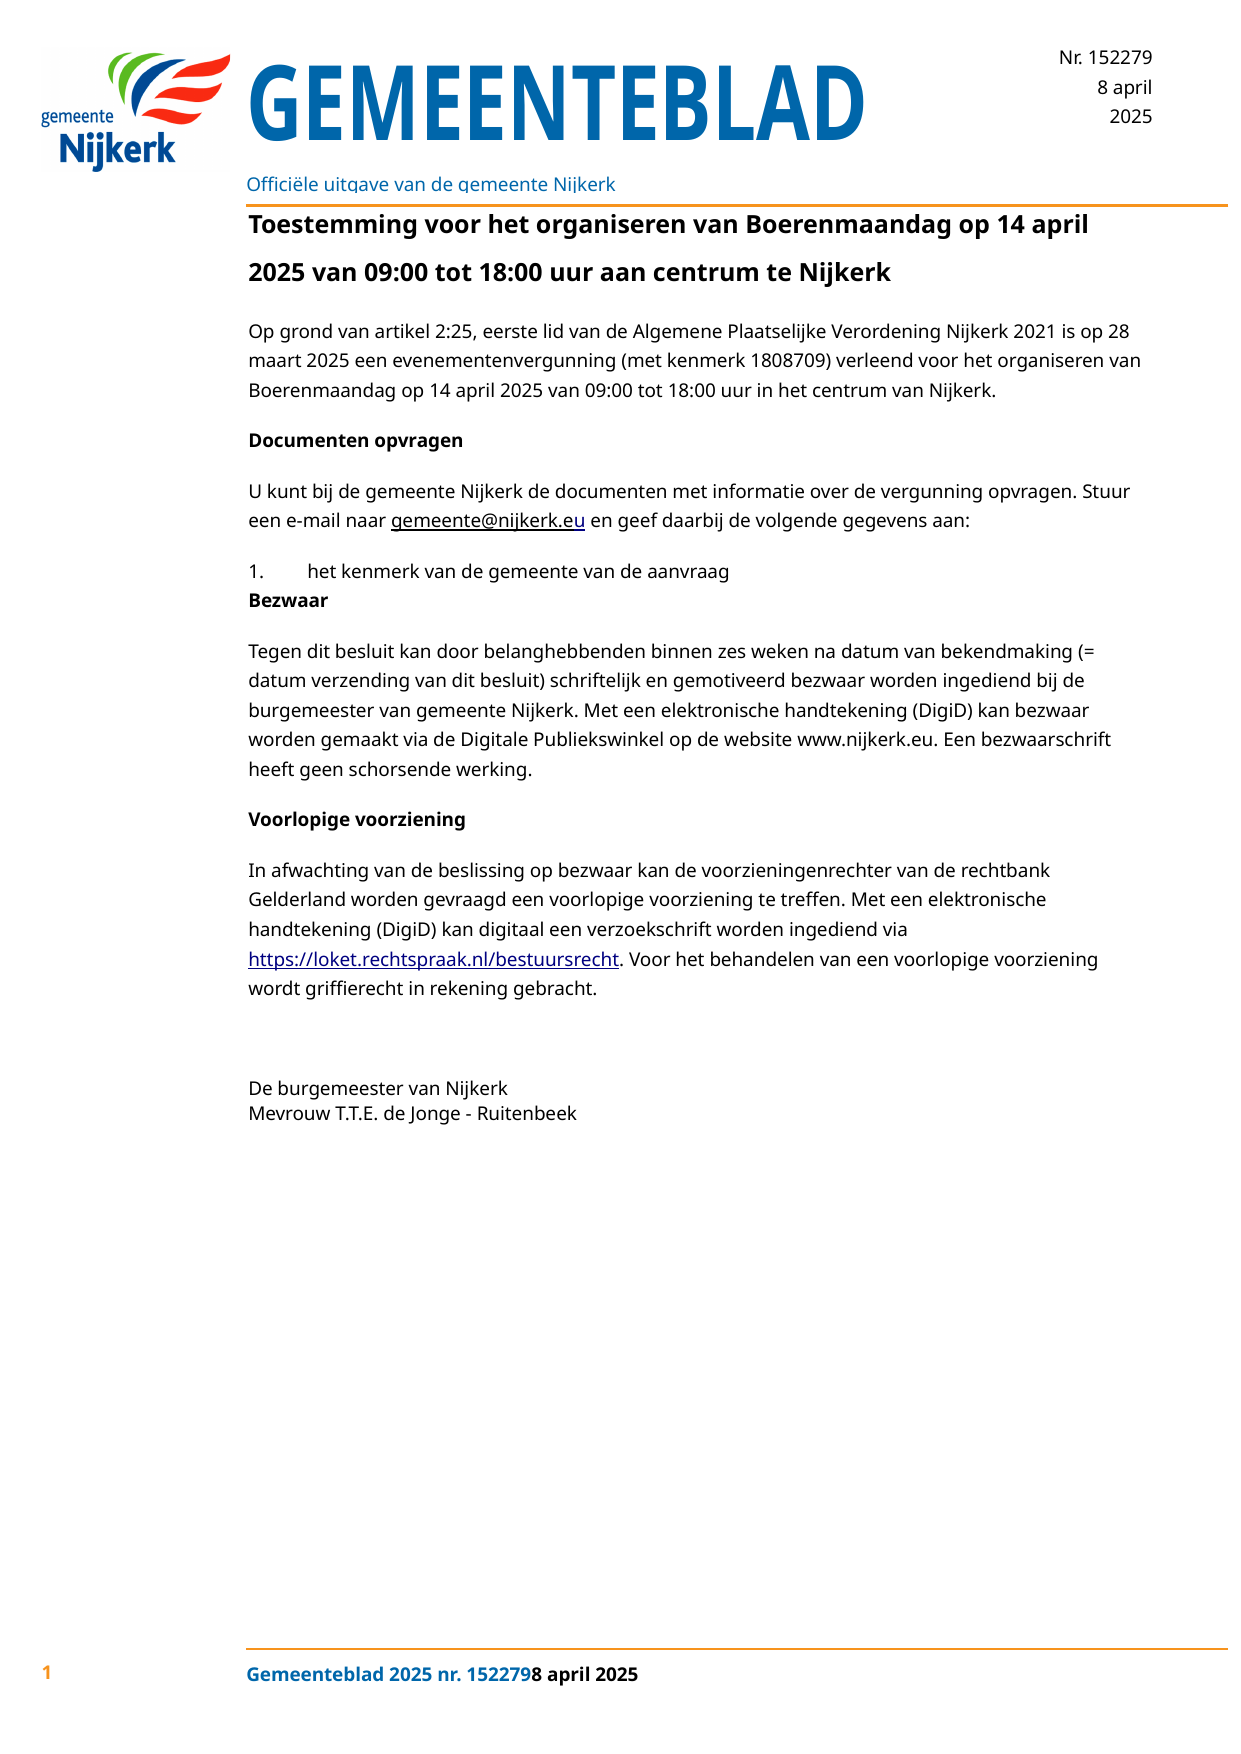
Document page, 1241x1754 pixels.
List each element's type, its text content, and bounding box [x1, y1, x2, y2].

picture [41, 47, 231, 172]
text Documenten opvragen [248, 427, 1152, 453]
text Voorlopige voorziening [248, 807, 1152, 832]
text Tegen dit besluit kan door belanghebbenden binnen zes weken na datum van bekendmaking (= datum verzending van dit besluit) schriftelijk en gemotiveerd bezwaar worden ingediend bij de burgemeester van gemeente Nijkerk. Met een elektronische handtekening (DigiD) kan bezwaar worden gemaakt via de Digitale Publiekswinkel op de website www.nijkerk.eu. Een bezwaarschrift heeft geen schorsende werking. [248, 638, 1152, 782]
text In afwachting van de beslissing op bezwaar kan de voorzieningenrechter van de rechtbank Gelderland worden gevraagd een voorlopige voorziening te treffen. Met een elektronische handtekening (DigiD) kan digitaal een verzoekschrift worden ingediend via https://loket.rechtspraak.nl/bestuursrecht. Voor het behandelen van een voorlopige voorziening wordt griffierecht in rekening gebracht. [248, 857, 1152, 1001]
text Toestemming voor het organiseren van Boerenmaandag op 14 april 2025 van 09:00 tot 18:00 uur aan centrum te Nijkerk [248, 207, 1152, 288]
list het kenmerk van de gemeente van de aanvraag [248, 558, 1152, 584]
text De burgemeester van Nijkerk [248, 1075, 1152, 1100]
text U kunt bij de gemeente Nijkerk de documenten met informatie over de vergunning opvragen. Stuur een e-mail naar gemeente@nijkerk.eu en geef daarbij de volgende gegevens aan: [248, 478, 1152, 533]
text Bezwaar [248, 587, 1152, 613]
text Mevrouw T.T.E. de Jonge - Ruitenbeek [248, 1100, 1152, 1126]
text Op grond van artikel 2:25, eerste lid van de Algemene Plaatselijke Verordening Nijkerk 2021 is op 28 maart 2025 een evenementenvergunning (met kenmerk 1808709) verleend voor het organiseren van Boerenmaandag op 14 april 2025 van 09:00 tot 18:00 uur in het centrum van Nijkerk. [248, 318, 1152, 403]
